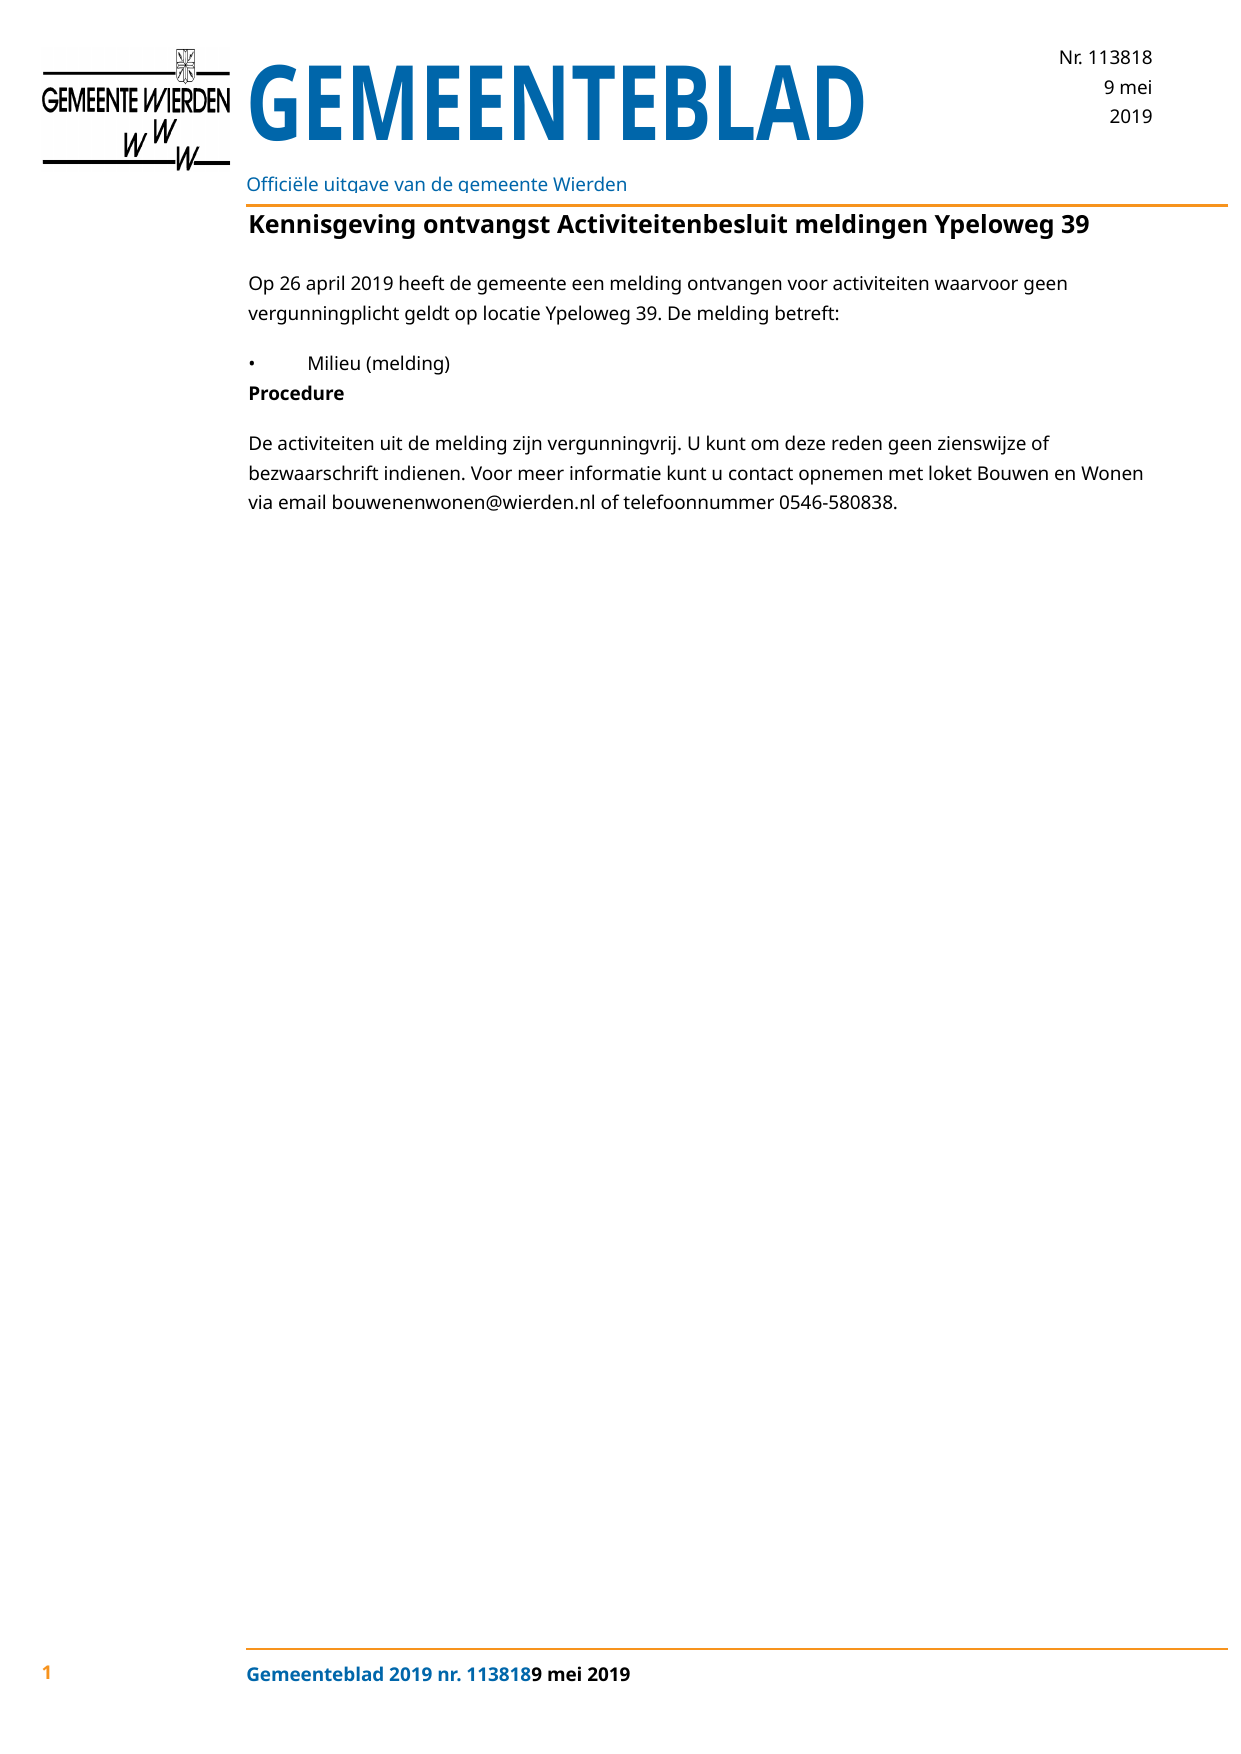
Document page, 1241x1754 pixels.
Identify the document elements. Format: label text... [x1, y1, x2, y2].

text Procedure [248, 380, 1152, 406]
text Kennisgeving ontvangst Activiteitenbesluit meldingen Ypeloweg 39 [248, 207, 1152, 241]
picture [41, 47, 231, 172]
text Op 26 april 2019 heeft de gemeente een melding ontvangen voor activiteiten waarvoor geen vergunningplicht geldt op locatie Ypeloweg 39. De melding betreft: [248, 270, 1152, 326]
list Milieu (melding) [248, 350, 1152, 376]
text De activiteiten uit de melding zijn vergunningvrij. U kunt om deze reden geen zienswijze of bezwaarschrift indienen. Voor meer informatie kunt u contact opnemen met loket Bouwen en Wonen via email bouwenenwonen@wierden.nl of telefoonnummer 0546-580838. [248, 430, 1152, 515]
